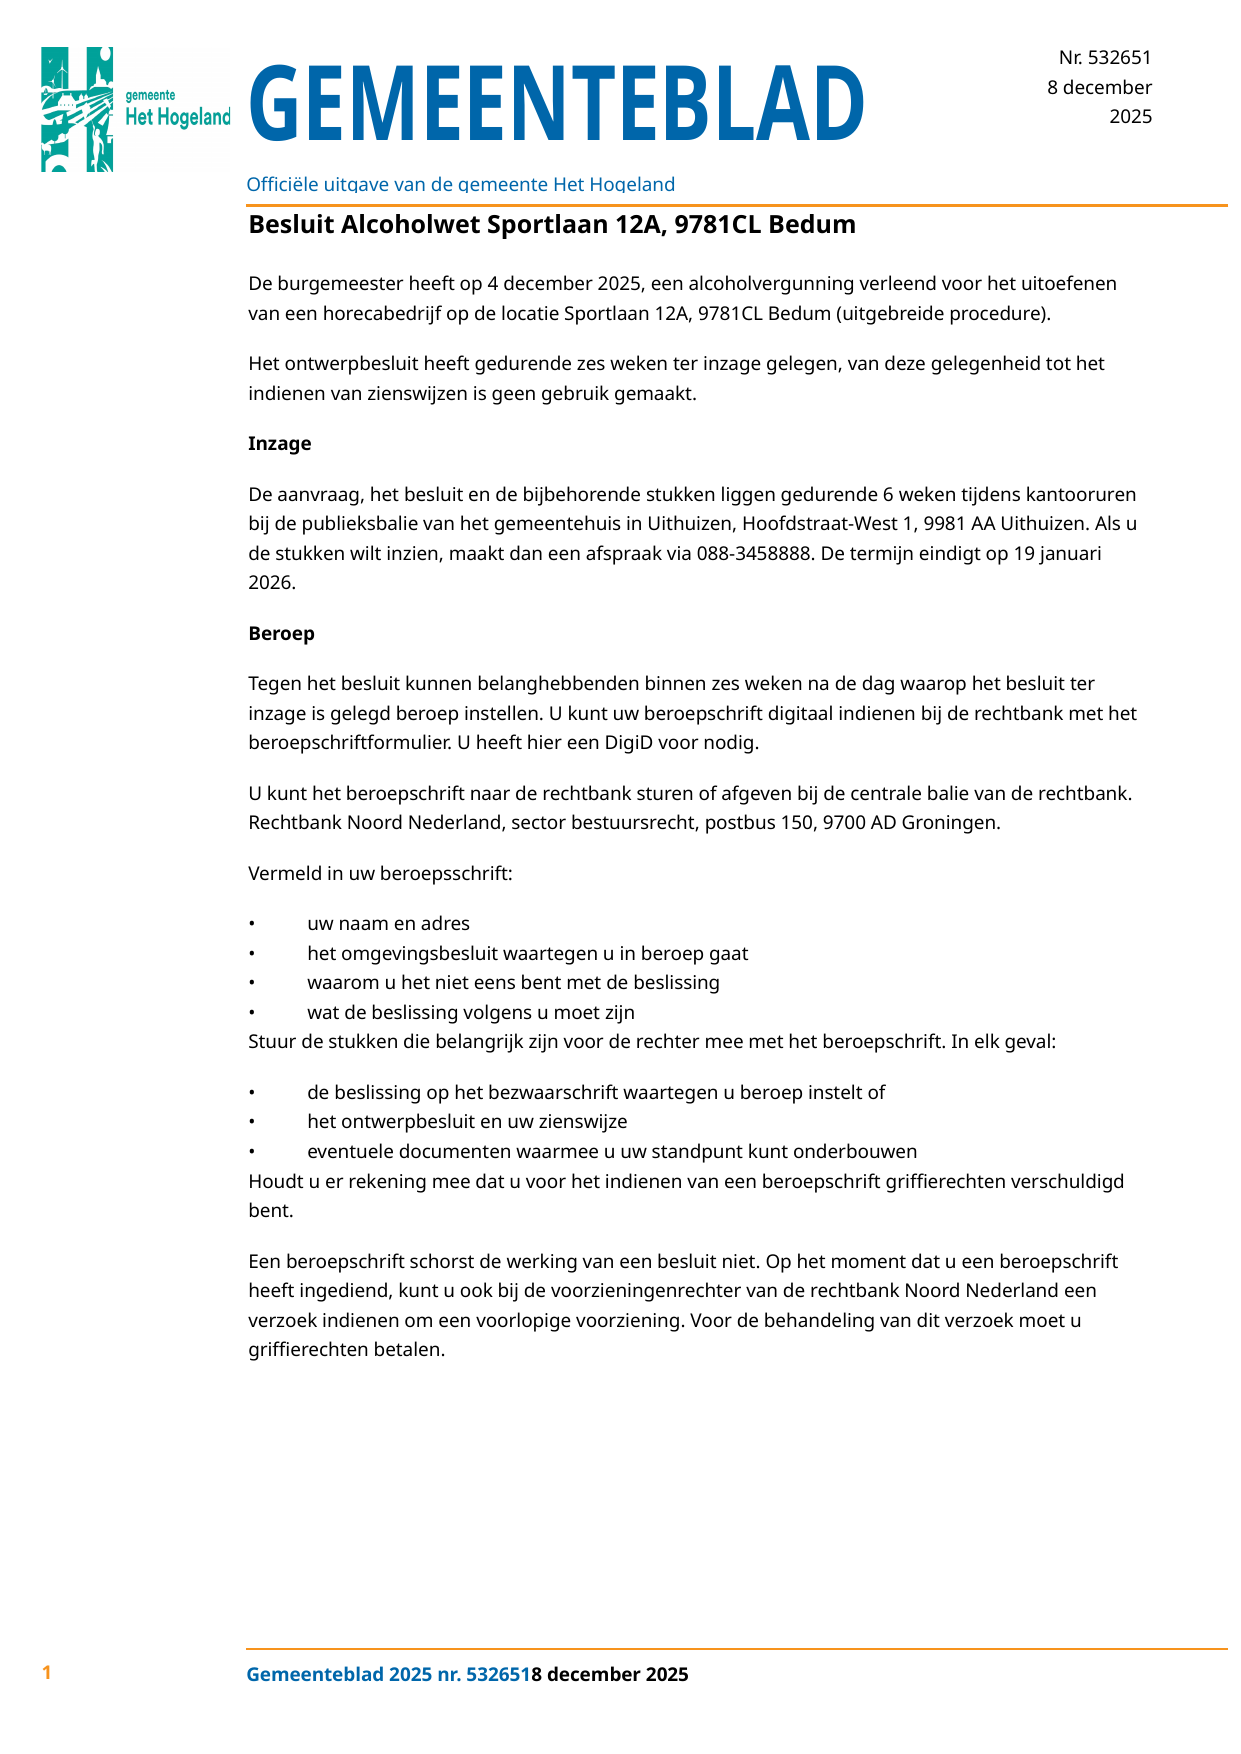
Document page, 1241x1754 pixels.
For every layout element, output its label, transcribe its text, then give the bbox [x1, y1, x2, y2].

list wat de beslissing volgens u moet zijn [248, 999, 1152, 1025]
text Beroep [248, 620, 1152, 646]
text Houdt u er rekening mee dat u voor het indienen van een beroepschrift griffierechten verschuldigd bent. [248, 1168, 1152, 1223]
list het ontwerpbesluit en uw zienswijze [248, 1109, 1152, 1134]
list uw naam en adres [248, 910, 1152, 936]
text De burgemeester heeft op 4 december 2025, een alcoholvergunning verleend voor het uitoefenen van een horecabedrijf op de locatie Sportlaan 12A, 9781CL Bedum (uitgebreide procedure). [248, 270, 1152, 326]
text Inzage [248, 430, 1152, 456]
list de beslissing op het bezwaarschrift waartegen u beroep instelt of [248, 1079, 1152, 1105]
text Stuur de stukken die belangrijk zijn voor de rechter mee met het beroepschrift. In elk geval: [248, 1029, 1152, 1054]
list waarom u het niet eens bent met de beslissing [248, 969, 1152, 995]
text U kunt het beroepschrift naar de rechtbank sturen of afgeven bij de centrale balie van de rechtbank. Rechtbank Noord Nederland, sector bestuursrecht, postbus 150, 9700 AD Groningen. [248, 780, 1152, 835]
picture [41, 47, 231, 172]
text Een beroepschrift schorst de werking van een besluit niet. Op het moment dat u een beroepschrift heeft ingediend, kunt u ook bij de voorzieningenrechter van de rechtbank Noord Nederland een verzoek indienen om een voorlopige voorziening. Voor de behandeling van dit verzoek moet u griffierechten betalen. [248, 1248, 1152, 1362]
text Besluit Alcoholwet Sportlaan 12A, 9781CL Bedum [248, 207, 1152, 241]
list eventuele documenten waarmee u uw standpunt kunt onderbouwen [248, 1138, 1152, 1164]
text Vermeld in uw beroepsschrift: [248, 860, 1152, 886]
text Het ontwerpbesluit heeft gedurende zes weken ter inzage gelegen, van deze gelegenheid tot het indienen van zienswijzen is geen gebruik gemaakt. [248, 350, 1152, 406]
text Tegen het besluit kunnen belanghebbenden binnen zes weken na de dag waarop het besluit ter inzage is gelegd beroep instellen. U kunt uw beroepschrift digitaal indienen bij de rechtbank met het beroepschriftformulier. U heeft hier een DigiD voor nodig. [248, 670, 1152, 755]
list het omgevingsbesluit waartegen u in beroep gaat [248, 940, 1152, 966]
text De aanvraag, het besluit en de bijbehorende stukken liggen gedurende 6 weken tijdens kantooruren bij de publieksbalie van het gemeentehuis in Uithuizen, Hoofdstraat-West 1, 9981 AA Uithuizen. Als u de stukken wilt inzien, maakt dan een afspraak via 088-3458888. De termijn eindigt op 19 januari 2026. [248, 481, 1152, 595]
